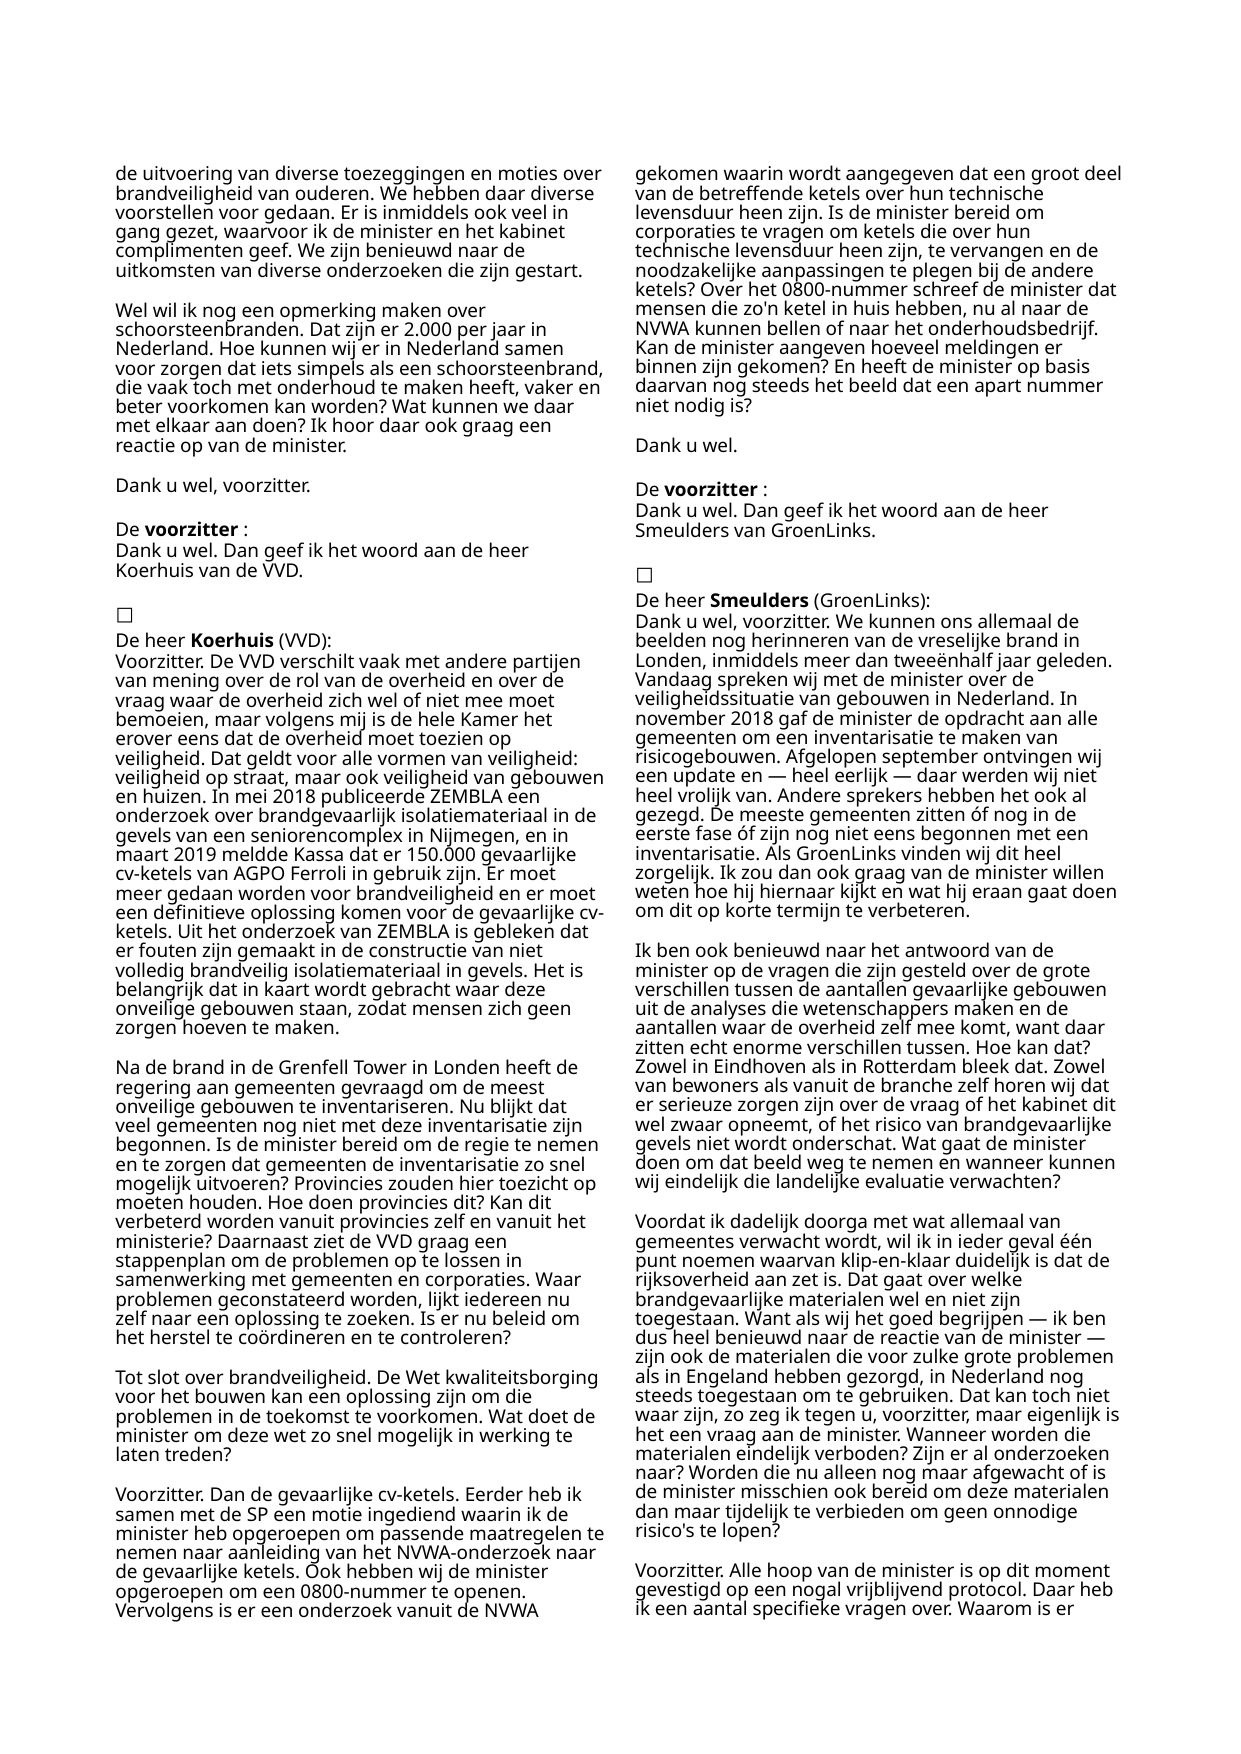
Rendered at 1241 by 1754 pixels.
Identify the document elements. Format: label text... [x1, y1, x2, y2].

text ⬜ [115, 602, 605, 627]
text De voorzitter : [635, 477, 1125, 502]
text ⬜ [635, 562, 1125, 587]
text de uitvoering van diverse toezeggingen en moties over brandveiligheid van ouderen. We hebben daar diverse voorstellen voor gedaan. Er is inmiddels ook veel in gang gezet, waarvoor ik de minister en het kabinet complimenten geef. We zijn benieuwd naar de uitkomsten van diverse onderzoeken die zijn gestart. [115, 165, 605, 281]
text Voorzitter. Alle hoop van de minister is op dit moment gevestigd op een nogal vrijblijvend protocol. Daar heb ik een aantal specifieke vragen over. Waarom is er [635, 1562, 1125, 1620]
text Voordat ik dadelijk doorga met wat allemaal van gemeentes verwacht wordt, wil ik in ieder geval één punt noemen waarvan klip-en-klaar duidelijk is dat de rijksoverheid aan zet is. Dat gaat over welke brandgevaarlijke materialen wel en niet zijn toegestaan. Want als wij het goed begrijpen — ik ben dus heel benieuwd naar de reactie van de minister — zijn ook de materialen die voor zulke grote problemen als in Engeland hebben gezorgd, in Nederland nog steeds toegestaan om te gebruiken. Dat kan toch niet waar zijn, zo zeg ik tegen u, voorzitter, maar eigenlijk is het een vraag aan de minister. Wanneer worden die materialen eindelijk verboden? Zijn er al onderzoeken naar? Worden die nu alleen nog maar afgewacht of is de minister misschien ook bereid om deze materialen dan maar tijdelijk te verbieden om geen onnodige risico's te lopen? [635, 1213, 1125, 1541]
text Dank u wel. [635, 437, 1125, 456]
text Dank u wel, voorzitter. [115, 477, 605, 496]
text De voorzitter : [115, 517, 605, 542]
text De heer Koerhuis (VVD): [115, 627, 605, 653]
text Voorzitter. Dan de gevaarlijke cv-ketels. Eerder heb ik samen met de SP een motie ingediend waarin ik de minister heb opgeroepen om passende maatregelen te nemen naar aanleiding van het NVWA-onderzoek naar de gevaarlijke ketels. Ook hebben wij de minister opgeroepen om een 0800-nummer te openen. Vervolgens is er een onderzoek vanuit de NVWA [115, 1486, 605, 1621]
text Tot slot over brandveiligheid. De Wet kwaliteitsborging voor het bouwen kan een oplossing zijn om die problemen in de toekomst te voorkomen. Wat doet de minister om deze wet zo snel mogelijk in werking te laten treden? [115, 1369, 605, 1466]
text Ik ben ook benieuwd naar het antwoord van de minister op de vragen die zijn gesteld over de grote verschillen tussen de aantallen gevaarlijke gebouwen uit de analyses die wetenschappers maken en de aantallen waar de overheid zelf mee komt, want daar zitten echt enorme verschillen tussen. Hoe kan dat? Zowel in Eindhoven als in Rotterdam bleek dat. Zowel van bewoners als vanuit de branche zelf horen wij dat er serieuze zorgen zijn over de vraag of het kabinet dit wel zwaar opneemt, of het risico van brandgevaarlijke gevels niet wordt onderschat. Wat gaat de minister doen om dat beeld weg te nemen en wanneer kunnen wij eindelijk die landelijke evaluatie verwachten? [635, 942, 1125, 1193]
text De heer Smeulders (GroenLinks): [635, 587, 1125, 613]
text Na de brand in de Grenfell Tower in Londen heeft de regering aan gemeenten gevraagd om de meest onveilige gebouwen te inventariseren. Nu blijkt dat veel gemeenten nog niet met deze inventarisatie zijn begonnen. Is de minister bereid om de regie te nemen en te zorgen dat gemeenten de inventarisatie zo snel mogelijk uitvoeren? Provincies zouden hier toezicht op moeten houden. Hoe doen provincies dit? Kan dit verbeterd worden vanuit provincies zelf en vanuit het ministerie? Daarnaast ziet de VVD graag een stappenplan om de problemen op te lossen in samenwerking met gemeenten en corporaties. Waar problemen geconstateerd worden, lijkt iedereen nu zelf naar een oplossing te zoeken. Is er nu beleid om het herstel te coördineren en te controleren? [115, 1059, 605, 1348]
text Wel wil ik nog een opmerking maken over schoorsteenbranden. Dat zijn er 2.000 per jaar in Nederland. Hoe kunnen wij er in Nederland samen voor zorgen dat iets simpels als een schoorsteenbrand, die vaak toch met onderhoud te maken heeft, vaker en beter voorkomen kan worden? Wat kunnen we daar met elkaar aan doen? Ik hoor daar ook graag een reactie op van de minister. [115, 302, 605, 456]
text Voorzitter. De VVD verschilt vaak met andere partijen van mening over de rol van de overheid en over de vraag waar de overheid zich wel of niet mee moet bemoeien, maar volgens mij is de hele Kamer het erover eens dat de overheid moet toezien op veiligheid. Dat geldt voor alle vormen van veiligheid: veiligheid op straat, maar ook veiligheid van gebouwen en huizen. In mei 2018 publiceerde ZEMBLA een onderzoek over brandgevaarlijk isolatiemateriaal in de gevels van een seniorencomplex in Nijmegen, en in maart 2019 meldde Kassa dat er 150.000 gevaarlijke cv-ketels van AGPO Ferroli in gebruik zijn. Er moet meer gedaan worden voor brandveiligheid en er moet een definitieve oplossing komen voor de gevaarlijke cv-ketels. Uit het onderzoek van ZEMBLA is gebleken dat er fouten zijn gemaakt in de constructie van niet volledig brandveilig isolatiemateriaal in gevels. Het is belangrijk dat in kaart wordt gebracht waar deze onveilige gebouwen staan, zodat mensen zich geen zorgen hoeven te maken. [115, 653, 605, 1039]
text Dank u wel. Dan geef ik het woord aan de heer Smeulders van GroenLinks. [635, 502, 1125, 541]
text Dank u wel, voorzitter. We kunnen ons allemaal de beelden nog herinneren van de vreselijke brand in Londen, inmiddels meer dan tweeënhalf jaar geleden. Vandaag spreken wij met de minister over de veiligheidssituatie van gebouwen in Nederland. In november 2018 gaf de minister de opdracht aan alle gemeenten om een inventarisatie te maken van risicogebouwen. Afgelopen september ontvingen wij een update en — heel eerlijk — daar werden wij niet heel vrolijk van. Andere sprekers hebben het ook al gezegd. De meeste gemeenten zitten óf nog in de eerste fase óf zijn nog niet eens begonnen met een inventarisatie. Als GroenLinks vinden wij dit heel zorgelijk. Ik zou dan ook graag van de minister willen weten hoe hij hiernaar kijkt en wat hij eraan gaat doen om dit op korte termijn te verbeteren. [635, 613, 1125, 922]
text Dank u wel. Dan geef ik het woord aan de heer Koerhuis van de VVD. [115, 542, 605, 581]
text gekomen waarin wordt aangegeven dat een groot deel van de betreffende ketels over hun technische levensduur heen zijn. Is de minister bereid om corporaties te vragen om ketels die over hun technische levensduur heen zijn, te vervangen en de noodzakelijke aanpassingen te plegen bij de andere ketels? Over het 0800-nummer schreef de minister dat mensen die zo'n ketel in huis hebben, nu al naar de NVWA kunnen bellen of naar het onderhoudsbedrijf. Kan de minister aangeven hoeveel meldingen er binnen zijn gekomen? En heeft de minister op basis daarvan nog steeds het beeld dat een apart nummer niet nodig is? [635, 165, 1125, 416]
